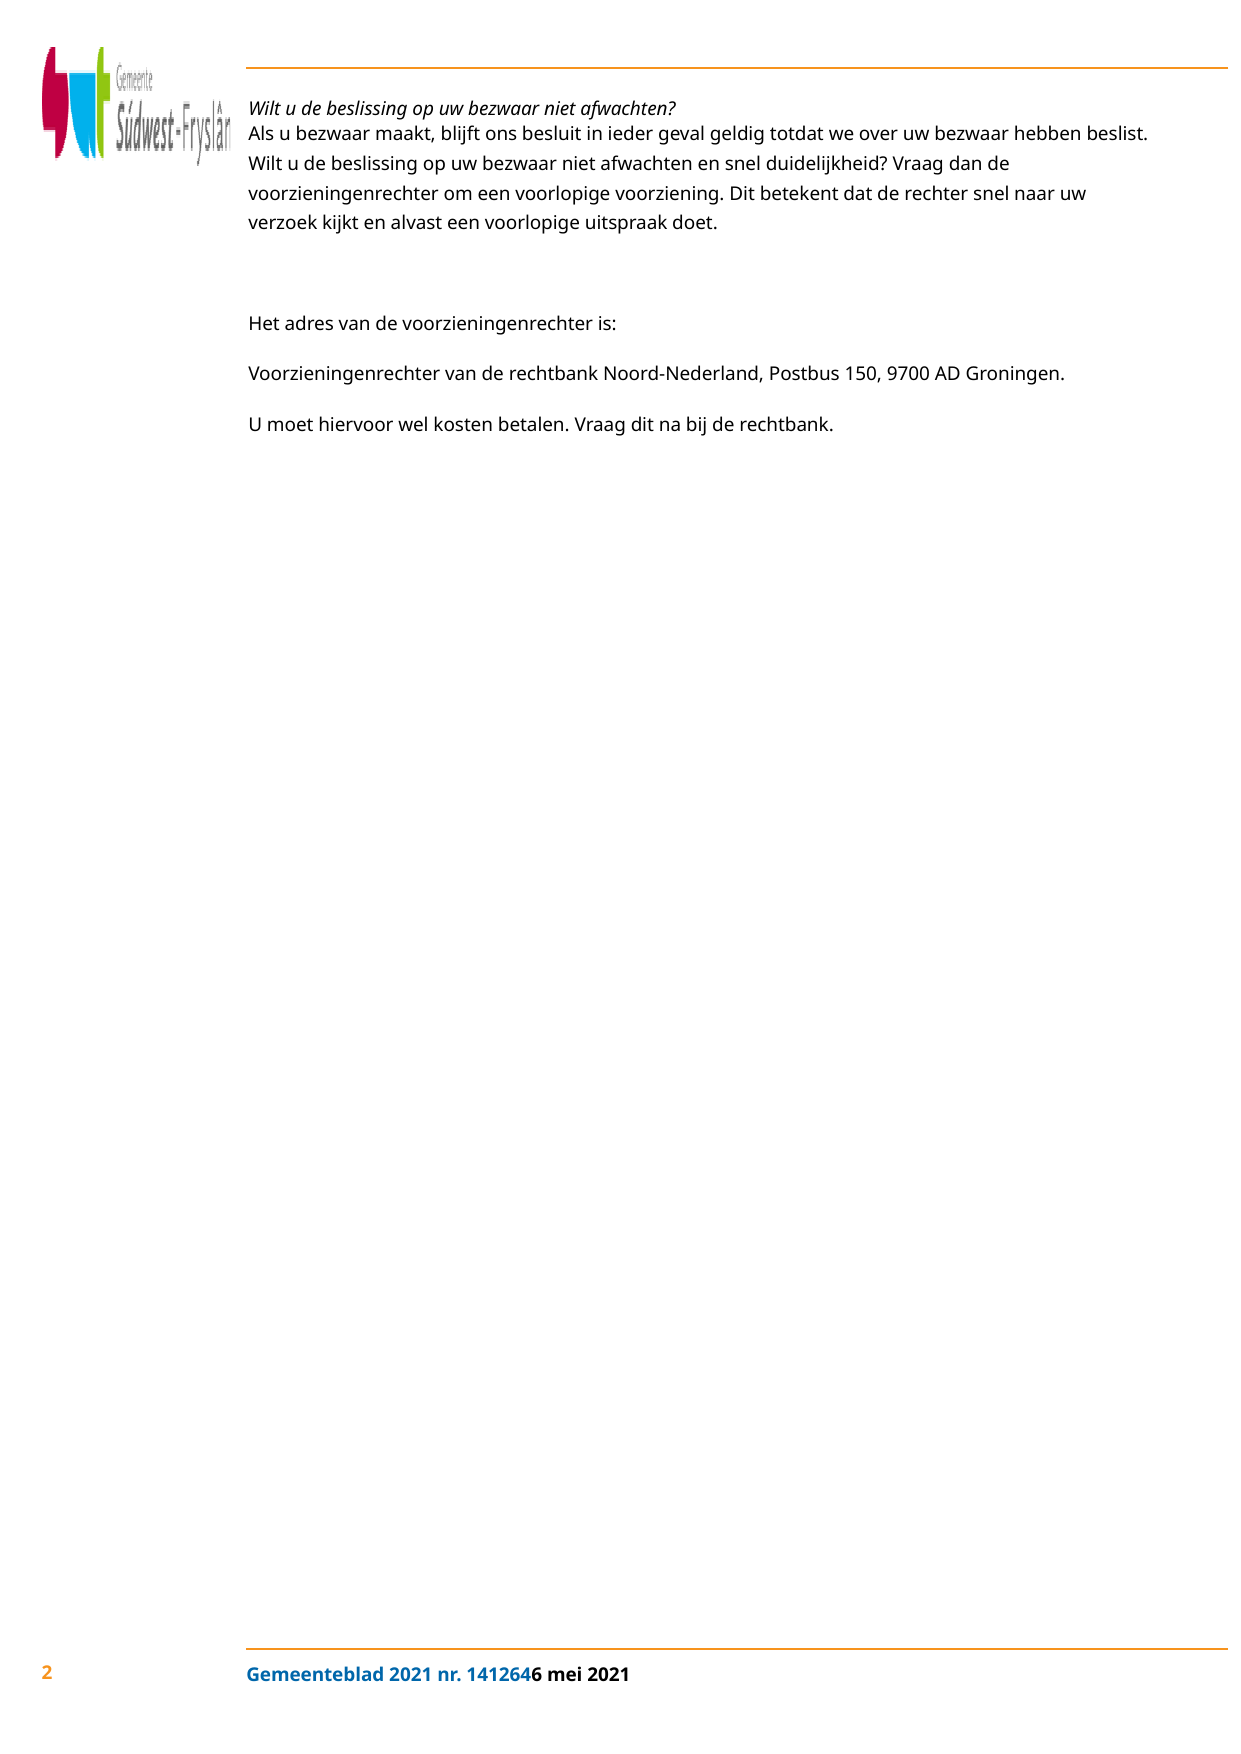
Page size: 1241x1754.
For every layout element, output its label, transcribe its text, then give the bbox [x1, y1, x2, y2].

picture [41, 47, 231, 172]
text U moet hiervoor wel kosten betalen. Vraag dit na bij de rechtbank. [248, 411, 1152, 437]
text Als u bezwaar maakt, blijft ons besluit in ieder geval geldig totdat we over uw bezwaar hebben beslist. Wilt u de beslissing op uw bezwaar niet afwachten en snel duidelijkheid? Vraag dan de voorzieningenrechter om een voorlopige voorziening. Dit betekent dat de rechter snel naar uw verzoek kijkt en alvast een voorlopige uitspraak doet. [248, 121, 1152, 235]
text Wilt u de beslissing op uw bezwaar niet afwachten? [248, 95, 1152, 121]
text Voorzieningenrechter van de rechtbank Noord-Nederland, Postbus 150, 9700 AD Groningen. [248, 361, 1152, 386]
text Het adres van de voorzieningenrechter is: [248, 310, 1152, 336]
